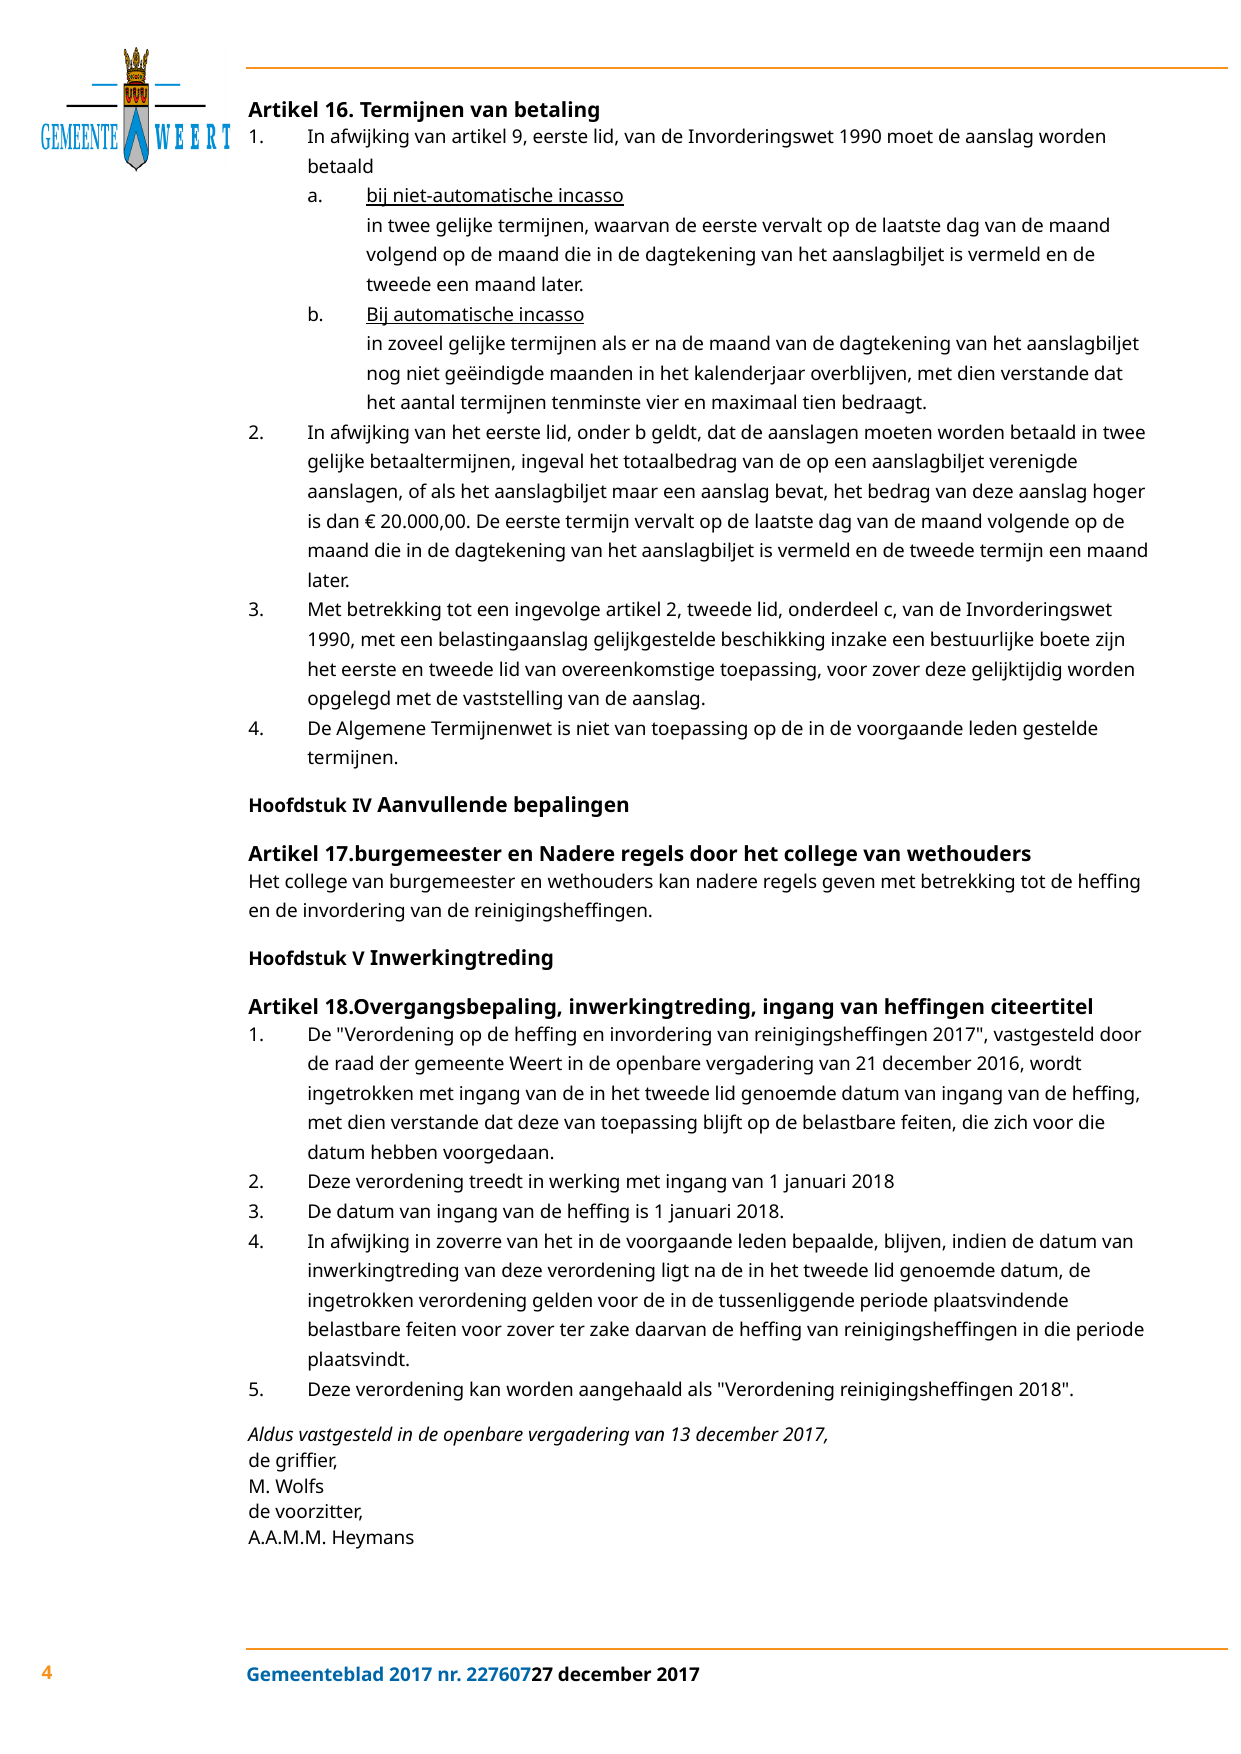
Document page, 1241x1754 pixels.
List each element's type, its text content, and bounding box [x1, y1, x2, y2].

list Deze verordening treedt in werking met ingang van 1 januari 2018 [248, 1169, 1152, 1194]
text Artikel 18.Overgangsbepaling, inwerkingtreding, ingang van heffingen citeertitel [248, 992, 1152, 1021]
text Artikel 16. Termijnen van betaling [248, 95, 1152, 123]
list Deze verordening kan worden aangehaald als "Verordening reinigingsheffingen 2018". [248, 1376, 1152, 1401]
text Aldus vastgesteld in de openbare vergadering van 13 december 2017, [248, 1421, 1152, 1447]
text Hoofdstuk V Inwerkingtreding [248, 943, 1152, 971]
list De datum van ingang van de heffing is 1 januari 2018. [248, 1198, 1152, 1224]
text de griffier, [248, 1447, 1152, 1473]
list in zoveel gelijke termijnen als er na de maand van de dagtekening van het aanslagbiljet nog niet geëindigde maanden in het kalenderjaar overblijven, met dien verstande dat het aantal termijnen tenminste vier en maximaal tien bedraagt. [307, 330, 1152, 415]
text Het college van burgemeester en wethouders kan nadere regels geven met betrekking tot de heffing en de invordering van de reinigingsheffingen. [248, 868, 1152, 923]
text Artikel 17.burgemeester en Nadere regels door het college van wethouders [248, 839, 1152, 868]
list Bij automatische incasso [307, 301, 1152, 326]
text de voorzitter, [248, 1498, 1152, 1524]
list In afwijking van het eerste lid, onder b geldt, dat de aanslagen moeten worden betaald in twee gelijke betaaltermijnen, ingeval het totaalbedrag van de op een aanslagbiljet verenigde aanslagen, of als het aanslagbiljet maar een aanslag bevat, het bedrag van deze aanslag hoger is dan € 20.000,00. De eerste termijn vervalt op de laatste dag van de maand volgende op de maand die in de dagtekening van het aanslagbiljet is vermeld en de tweede termijn een maand later. [248, 419, 1152, 593]
text A.A.M.M. Heymans [248, 1524, 1152, 1550]
list bij niet-automatische incasso [307, 182, 1152, 208]
list In afwijking van artikel 9, eerste lid, van de Invorderingswet 1990 moet de aanslag worden betaald [248, 123, 1152, 178]
list De Algemene Termijnenwet is niet van toepassing op de in de voorgaande leden gestelde termijnen. [248, 715, 1152, 770]
picture [41, 47, 231, 172]
text M. Wolfs [248, 1473, 1152, 1498]
text Hoofdstuk IV Aanvullende bepalingen [248, 790, 1152, 818]
list In afwijking in zoverre van het in de voorgaande leden bepaalde, blijven, indien de datum van inwerkingtreding van deze verordening ligt na de in het tweede lid genoemde datum, de ingetrokken verordening gelden voor de in de tussenliggende periode plaatsvindende belastbare feiten voor zover ter zake daarvan de heffing van reinigingsheffingen in die periode plaatsvindt. [248, 1228, 1152, 1372]
list Met betrekking tot een ingevolge artikel 2, tweede lid, onderdeel c, van de Invorderingswet 1990, met een belastingaanslag gelijkgestelde beschikking inzake een bestuurlijke boete zijn het eerste en tweede lid van overeenkomstige toepassing, voor zover deze gelijktijdig worden opgelegd met de vaststelling van de aanslag. [248, 597, 1152, 711]
list De "Verordening op de heffing en invordering van reinigingsheffingen 2017", vastgesteld door de raad der gemeente Weert in de openbare vergadering van 21 december 2016, wordt ingetrokken met ingang van de in het tweede lid genoemde datum van ingang van de heffing, met dien verstande dat deze van toepassing blijft op de belastbare feiten, die zich voor die datum hebben voorgedaan. [248, 1021, 1152, 1165]
list in twee gelijke termijnen, waarvan de eerste vervalt op de laatste dag van de maand volgend op de maand die in de dagtekening van het aanslagbiljet is vermeld en de tweede een maand later. [307, 212, 1152, 297]
